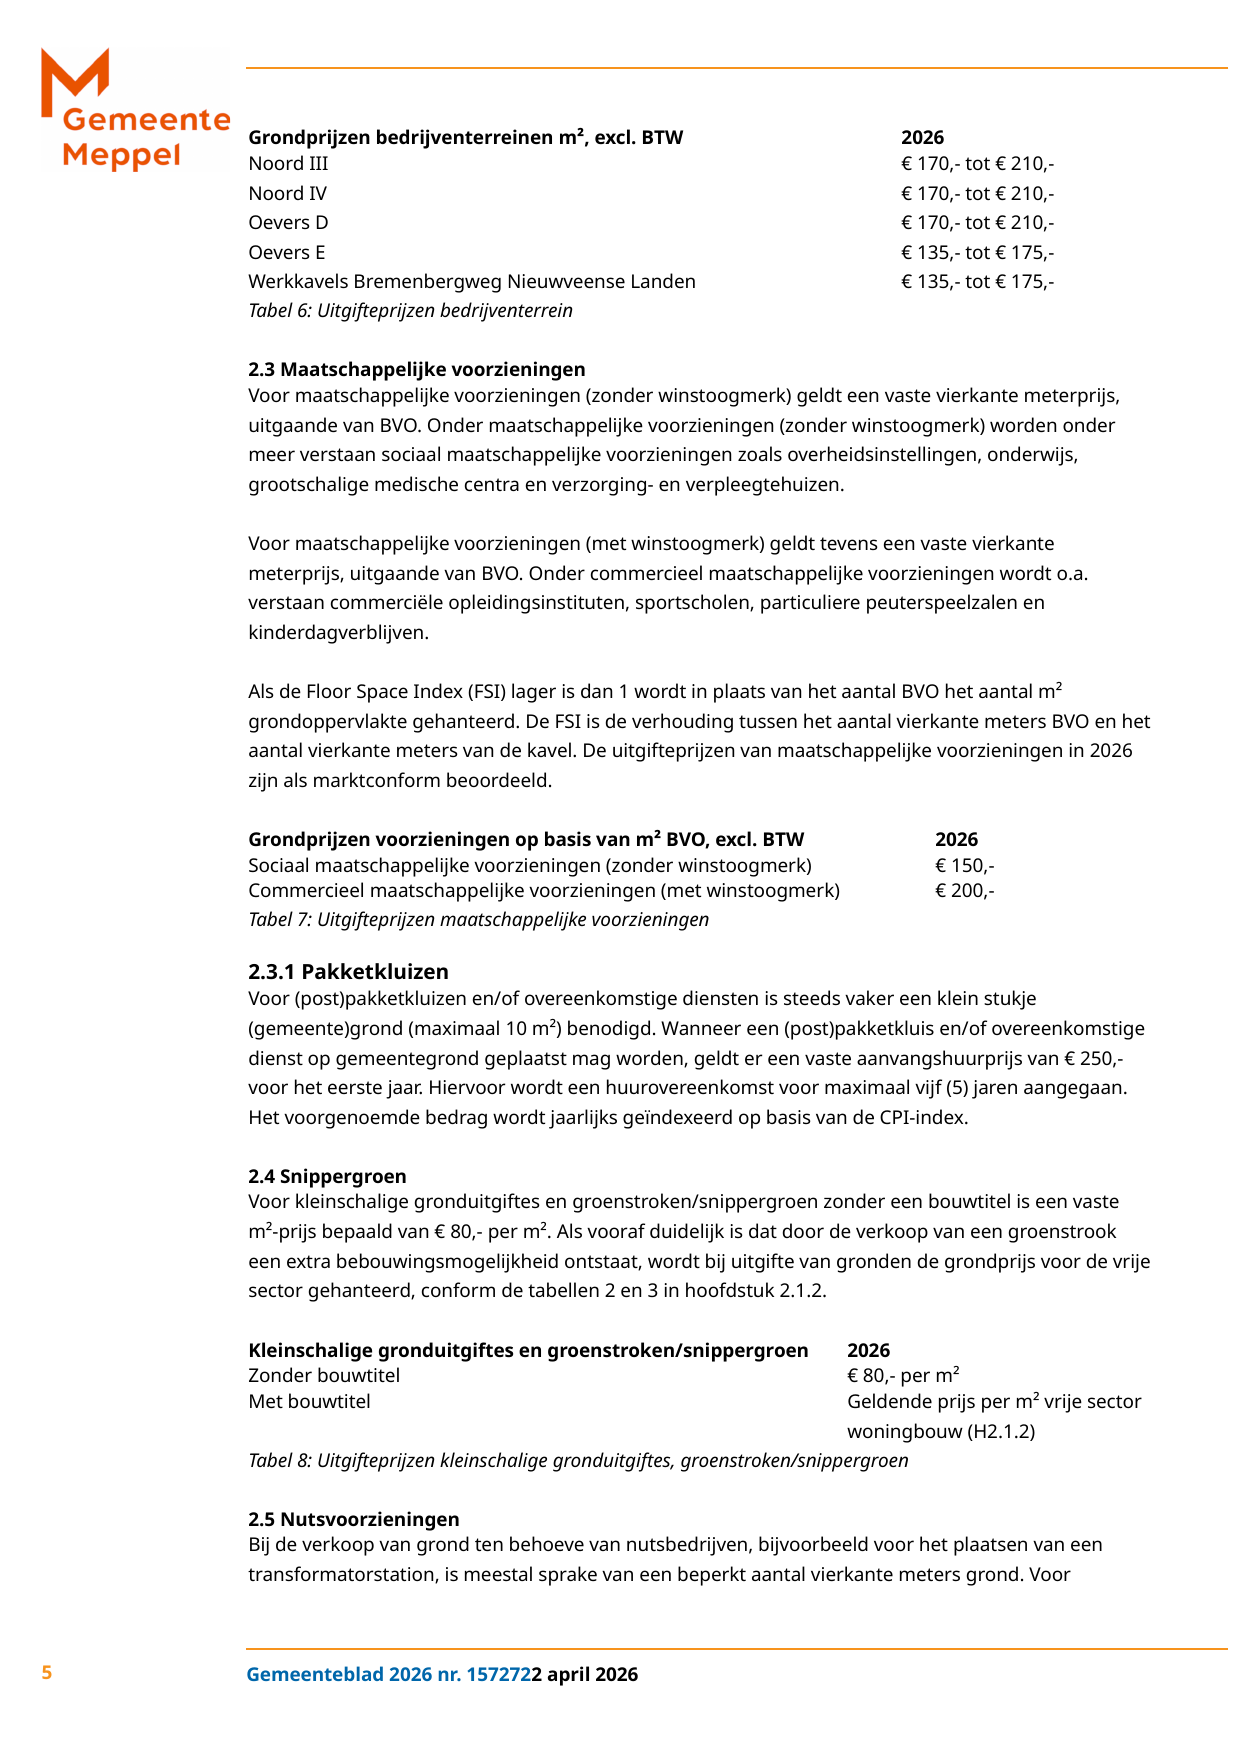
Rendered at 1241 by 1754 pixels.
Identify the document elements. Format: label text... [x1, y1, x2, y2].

table_cell € 200,- [935, 878, 1152, 903]
text Bij de verkoop van grond ten behoeve van nutsbedrijven, bijvoorbeeld voor het plaatsen van een transformatorstation, is meestal sprake van een beperkt aantal vierkante meters grond. Voor [248, 1532, 1152, 1587]
table_cell € 170,- tot € 210,- € 170,- tot € 210,- € 170,- tot € 210,- € 135,- tot € 175,- € 135,- tot € 175,- [901, 150, 1152, 294]
text Voor (post)pakketkluizen en/of overeenkomstige diensten is steeds vaker een klein stukje (gemeente)grond (maximaal 10 m²) benodigd. Wanneer een (post)pakketkluis en/of overeenkomstige dienst op gemeentegrond geplaatst mag worden, geldt er een vaste aanvangshuurprijs van € 250,- voor het eerste jaar. Hiervoor wordt een huurovereenkomst voor maximaal vijf (5) jaren aangegaan. Het voorgenoemde bedrag wordt jaarlijks geïndexeerd op basis van de CPI-index. [248, 986, 1152, 1129]
text 2.3 Maatschappelijke voorzieningen [248, 357, 1152, 382]
text Als de Floor Space Index (FSI) lager is dan 1 wordt in plaats van het aantal BVO het aantal m² grondoppervlakte gehanteerd. De FSI is de verhouding tussen het aantal vierkante meters BVO en het aantal vierkante meters van de kavel. De uitgifteprijzen van maatschappelijke voorzieningen in 2026 zijn als marktconform beoordeeld. [248, 678, 1152, 793]
text 2.5 Nutsvoorzieningen [248, 1506, 1152, 1532]
table_cell Met bouwtitel [248, 1388, 847, 1443]
picture [41, 47, 231, 172]
table_header Grondprijzen voorzieningen op basis van m² BVO, excl. BTW [248, 826, 935, 852]
table_header 2026 [901, 125, 1152, 150]
table_cell € 80,- per m² [847, 1363, 1152, 1388]
text Tabel 6: Uitgifteprijzen bedrijventerrein [248, 297, 1152, 323]
table_cell Noord III Noord IV Oevers D Oevers E Werkkavels Bremenbergweg Nieuwveense Landen [248, 150, 901, 294]
table_cell Sociaal maatschappelijke voorzieningen (zonder winstoogmerk) [248, 852, 935, 878]
table_header Grondprijzen bedrijventerreinen m², excl. BTW [248, 125, 901, 150]
text Voor maatschappelijke voorzieningen (zonder winstoogmerk) geldt een vaste vierkante meterprijs, uitgaande van BVO. Onder maatschappelijke voorzieningen (zonder winstoogmerk) worden onder meer verstaan sociaal maatschappelijke voorzieningen zoals overheidsinstellingen, onderwijs, grootschalige medische centra en verzorging- en verpleegtehuizen. [248, 382, 1152, 497]
table_cell Geldende prijs per m² vrije sector woningbouw (H2.1.2) [847, 1388, 1152, 1443]
text Voor kleinschalige gronduitgiftes en groenstroken/snippergroen zonder een bouwtitel is een vaste m²-prijs bepaald van € 80,- per m². Als vooraf duidelijk is dat door de verkoop van een groenstrook een extra bebouwingsmogelijkheid ontstaat, wordt bij uitgifte van gronden de grondprijs voor de vrije sector gehanteerd, conform de tabellen 2 en 3 in hoofdstuk 2.1.2. [248, 1189, 1152, 1303]
table_cell Commercieel maatschappelijke voorzieningen (met winstoogmerk) [248, 878, 935, 903]
text 2.3.1 Pakketkluizen [248, 957, 1152, 986]
text Tabel 8: Uitgifteprijzen kleinschalige gronduitgiftes, groenstroken/snippergroen [248, 1447, 1152, 1472]
text 2.4 Snippergroen [248, 1163, 1152, 1189]
text Voor maatschappelijke voorzieningen (met winstoogmerk) geldt tevens een vaste vierkante meterprijs, uitgaande van BVO. Onder commercieel maatschappelijke voorzieningen wordt o.a. verstaan commerciële opleidingsinstituten, sportscholen, particuliere peuterspeelzalen en kinderdagverblijven. [248, 530, 1152, 645]
table_header 2026 [935, 826, 1152, 852]
table_header Kleinschalige gronduitgiftes en groenstroken/snippergroen [248, 1337, 847, 1362]
text Tabel 7: Uitgifteprijzen maatschappelijke voorzieningen [248, 907, 1152, 932]
table_header 2026 [847, 1337, 1152, 1362]
table_cell Zonder bouwtitel [248, 1363, 847, 1388]
table_cell € 150,- [935, 852, 1152, 878]
